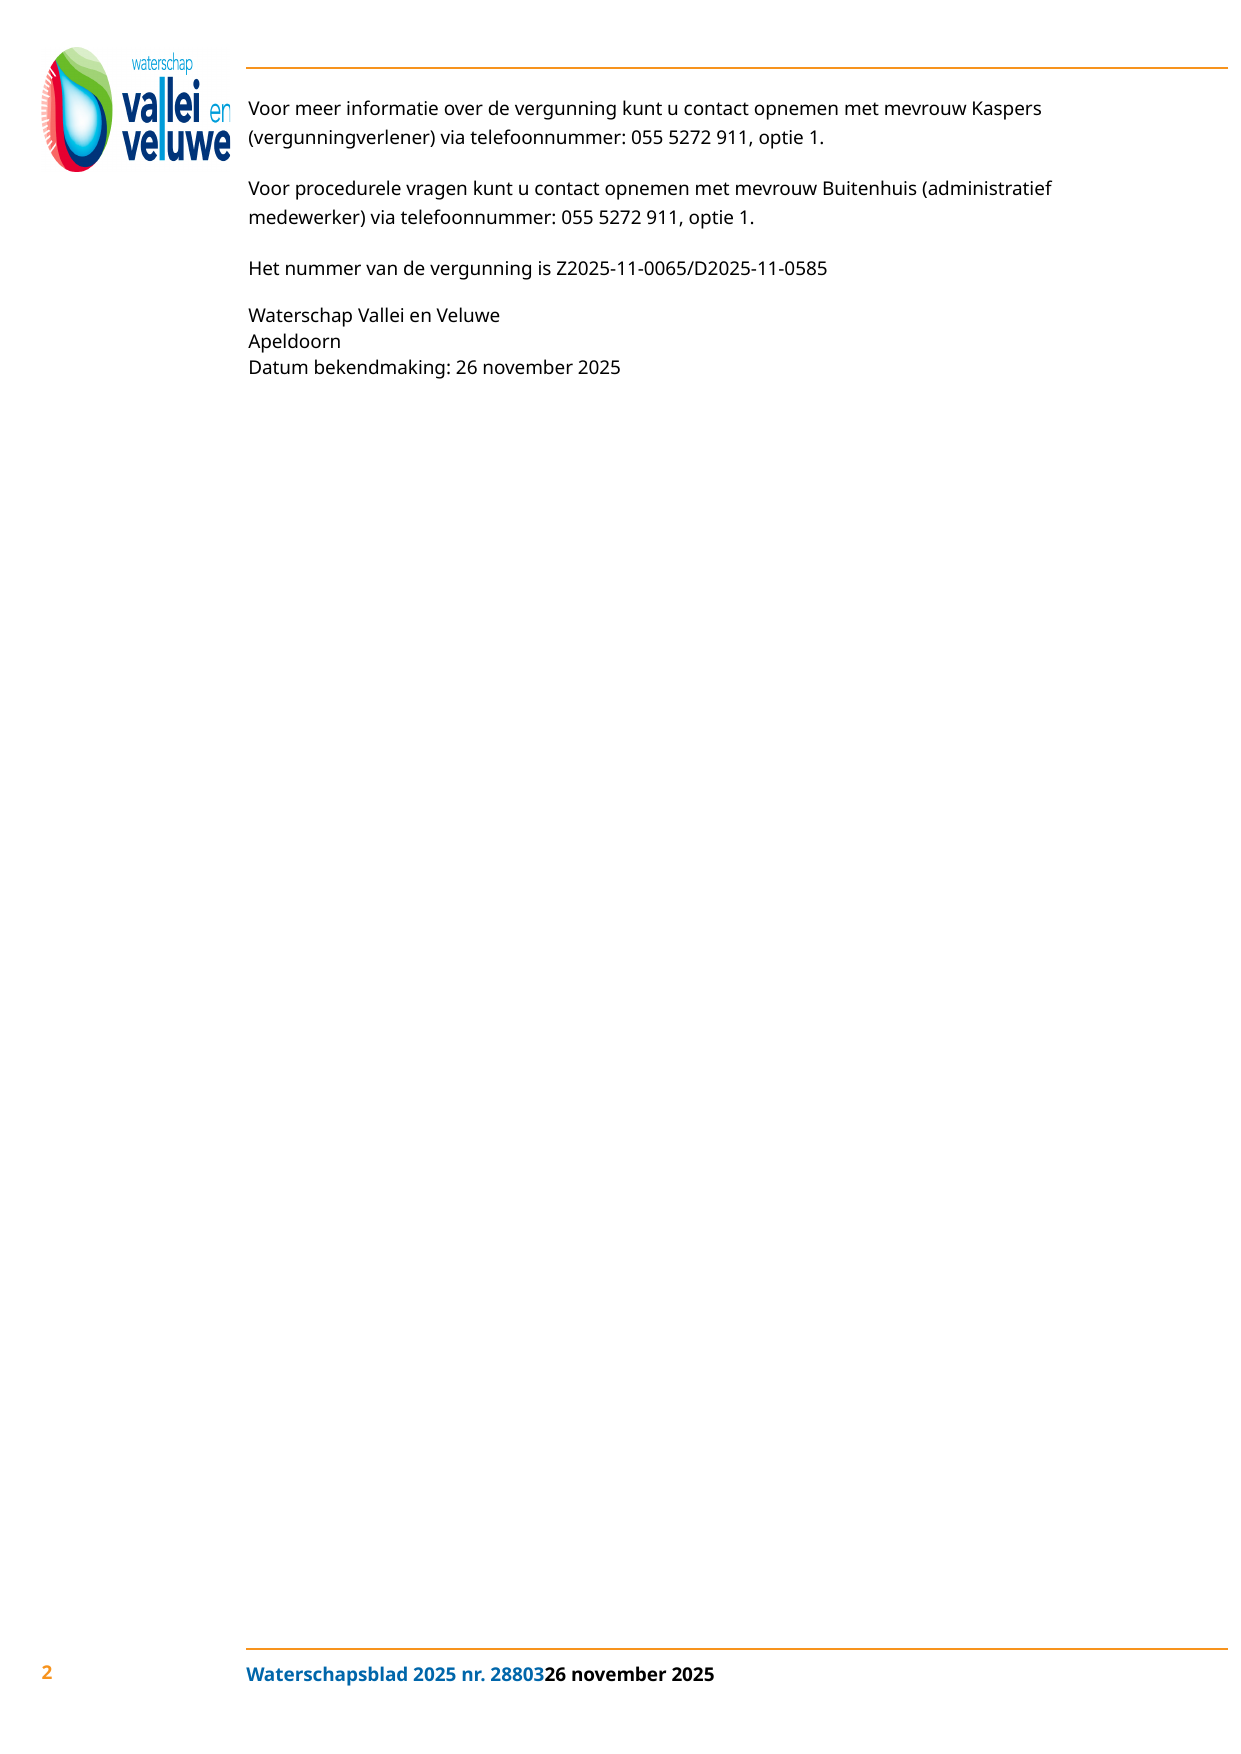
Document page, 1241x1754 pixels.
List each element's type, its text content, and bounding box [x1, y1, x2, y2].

text Waterschap Vallei en Veluwe [248, 303, 1152, 328]
picture [41, 47, 231, 172]
text Voor meer informatie over de vergunning kunt u contact opnemen met mevrouw Kaspers (vergunningverlener) via telefoonnummer: 055 5272 911, optie 1. [248, 95, 1152, 150]
text Voor procedurele vragen kunt u contact opnemen met mevrouw Buitenhuis (administratief medewerker) via telefoonnummer: 055 5272 911, optie 1. [248, 175, 1152, 230]
text Datum bekendmaking: 26 november 2025 [248, 354, 1152, 380]
text Apeldoorn [248, 328, 1152, 354]
text Het nummer van de vergunning is Z2025-11-0065/D2025-11-0585 [248, 255, 1152, 281]
